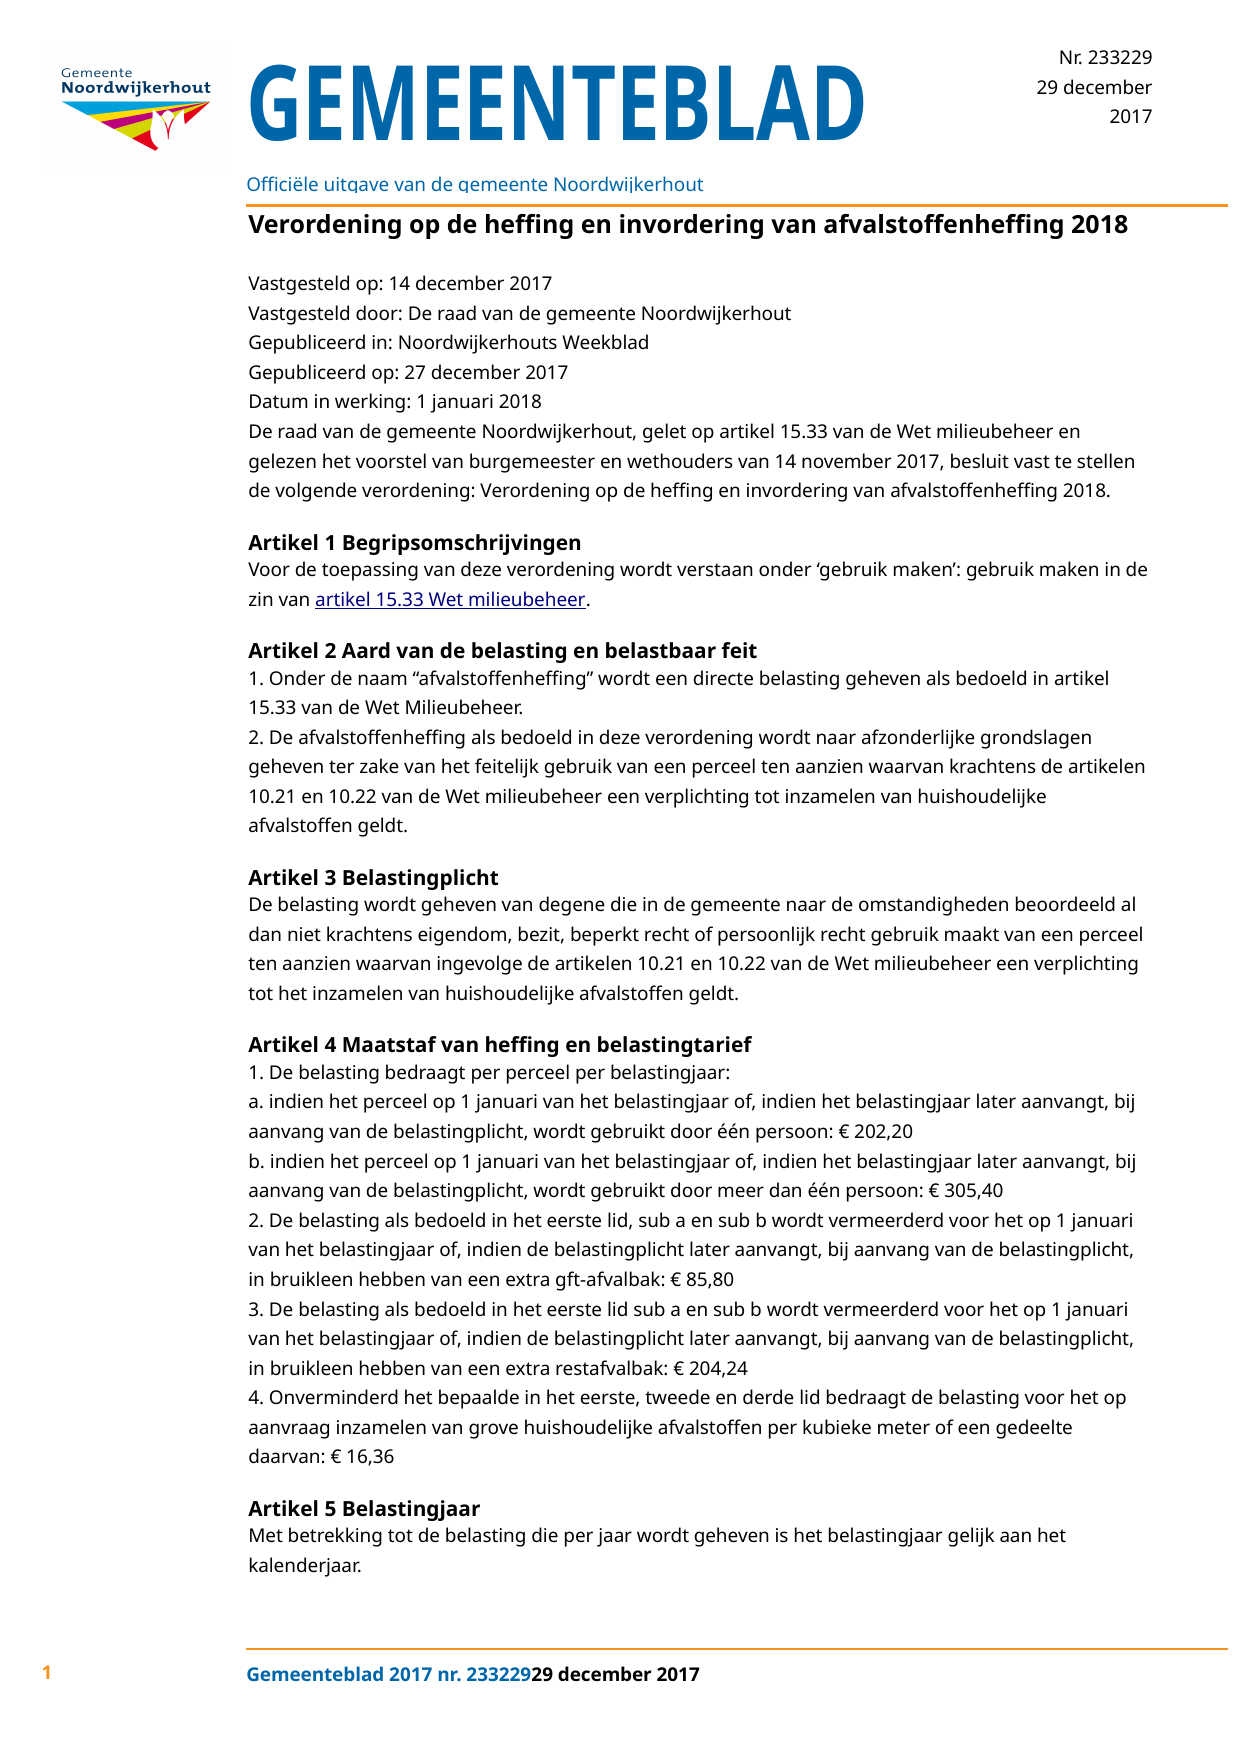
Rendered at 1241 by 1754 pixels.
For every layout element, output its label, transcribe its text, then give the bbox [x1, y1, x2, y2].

text a. indien het perceel op 1 januari van het belastingjaar of, indien het belastingjaar later aanvangt, bij aanvang van de belastingplicht, wordt gebruikt door één persoon: € 202,20 [248, 1089, 1152, 1144]
text De belasting wordt geheven van degene die in de gemeente naar de omstandigheden beoordeeld al dan niet krachtens eigendom, bezit, beperkt recht of persoonlijk recht gebruik maakt van een perceel ten aanzien waarvan ingevolge de artikelen 10.21 en 10.22 van de Wet milieubeheer een verplichting tot het inzamelen van huishoudelijke afvalstoffen geldt. [248, 891, 1152, 1006]
text 4. Onverminderd het bepaalde in het eerste, tweede en derde lid bedraagt de belasting voor het op aanvraag inzamelen van grove huishoudelijke afvalstoffen per kubieke meter of een gedeelte daarvan: € 16,36 [248, 1384, 1152, 1469]
text De raad van de gemeente Noordwijkerhout, gelet op artikel 15.33 van de Wet milieubeheer en gelezen het voorstel van burgemeester en wethouders van 14 november 2017, besluit vast te stellen de volgende verordening: Verordening op de heffing en invordering van afvalstoffenheffing 2018. [248, 418, 1152, 503]
text Voor de toepassing van deze verordening wordt verstaan onder ‘gebruik maken’: gebruik maken in de zin van artikel 15.33 Wet milieubeheer. [248, 556, 1152, 612]
text Gepubliceerd op: 27 december 2017 [248, 359, 1152, 385]
text Vastgesteld op: 14 december 2017 [248, 270, 1152, 296]
text Artikel 2 Aard van de belasting en belastbaar feit [248, 636, 1152, 665]
text 2. De belasting als bedoeld in het eerste lid, sub a en sub b wordt vermeerderd voor het op 1 januari van het belastingjaar of, indien de belastingplicht later aanvangt, bij aanvang van de belastingplicht, in bruikleen hebben van een extra gft-afvalbak: € 85,80 [248, 1207, 1152, 1292]
text 2. De afvalstoffenheffing als bedoeld in deze verordening wordt naar afzonderlijke grondslagen geheven ter zake van het feitelijk gebruik van een perceel ten aanzien waarvan krachtens de artikelen 10.21 en 10.22 van de Wet milieubeheer een verplichting tot inzamelen van huishoudelijke afvalstoffen geldt. [248, 724, 1152, 838]
text 1. De belasting bedraagt per perceel per belastingjaar: [248, 1059, 1152, 1085]
text Artikel 1 Begripsomschrijvingen [248, 528, 1152, 556]
text Artikel 3 Belastingplicht [248, 863, 1152, 891]
text Met betrekking tot de belasting die per jaar wordt geheven is het belastingjaar gelijk aan het kalenderjaar. [248, 1522, 1152, 1578]
text Datum in werking: 1 januari 2018 [248, 389, 1152, 414]
text Vastgesteld door: De raad van de gemeente Noordwijkerhout [248, 300, 1152, 326]
text Artikel 5 Belastingjaar [248, 1494, 1152, 1522]
text Verordening op de heffing en invordering van afvalstoffenheffing 2018 [248, 207, 1152, 241]
picture [41, 47, 231, 172]
text Artikel 4 Maatstaf van heffing en belastingtarief [248, 1031, 1152, 1059]
text b. indien het perceel op 1 januari van het belastingjaar of, indien het belastingjaar later aanvangt, bij aanvang van de belastingplicht, wordt gebruikt door meer dan één persoon: € 305,40 [248, 1148, 1152, 1203]
text Gepubliceerd in: Noordwijkerhouts Weekblad [248, 329, 1152, 355]
text 1. Onder de naam “afvalstoffenheffing” wordt een directe belasting geheven als bedoeld in artikel 15.33 van de Wet Milieubeheer. [248, 665, 1152, 720]
text 3. De belasting als bedoeld in het eerste lid sub a en sub b wordt vermeerderd voor het op 1 januari van het belastingjaar of, indien de belastingplicht later aanvangt, bij aanvang van de belastingplicht, in bruikleen hebben van een extra restafvalbak: € 204,24 [248, 1296, 1152, 1381]
